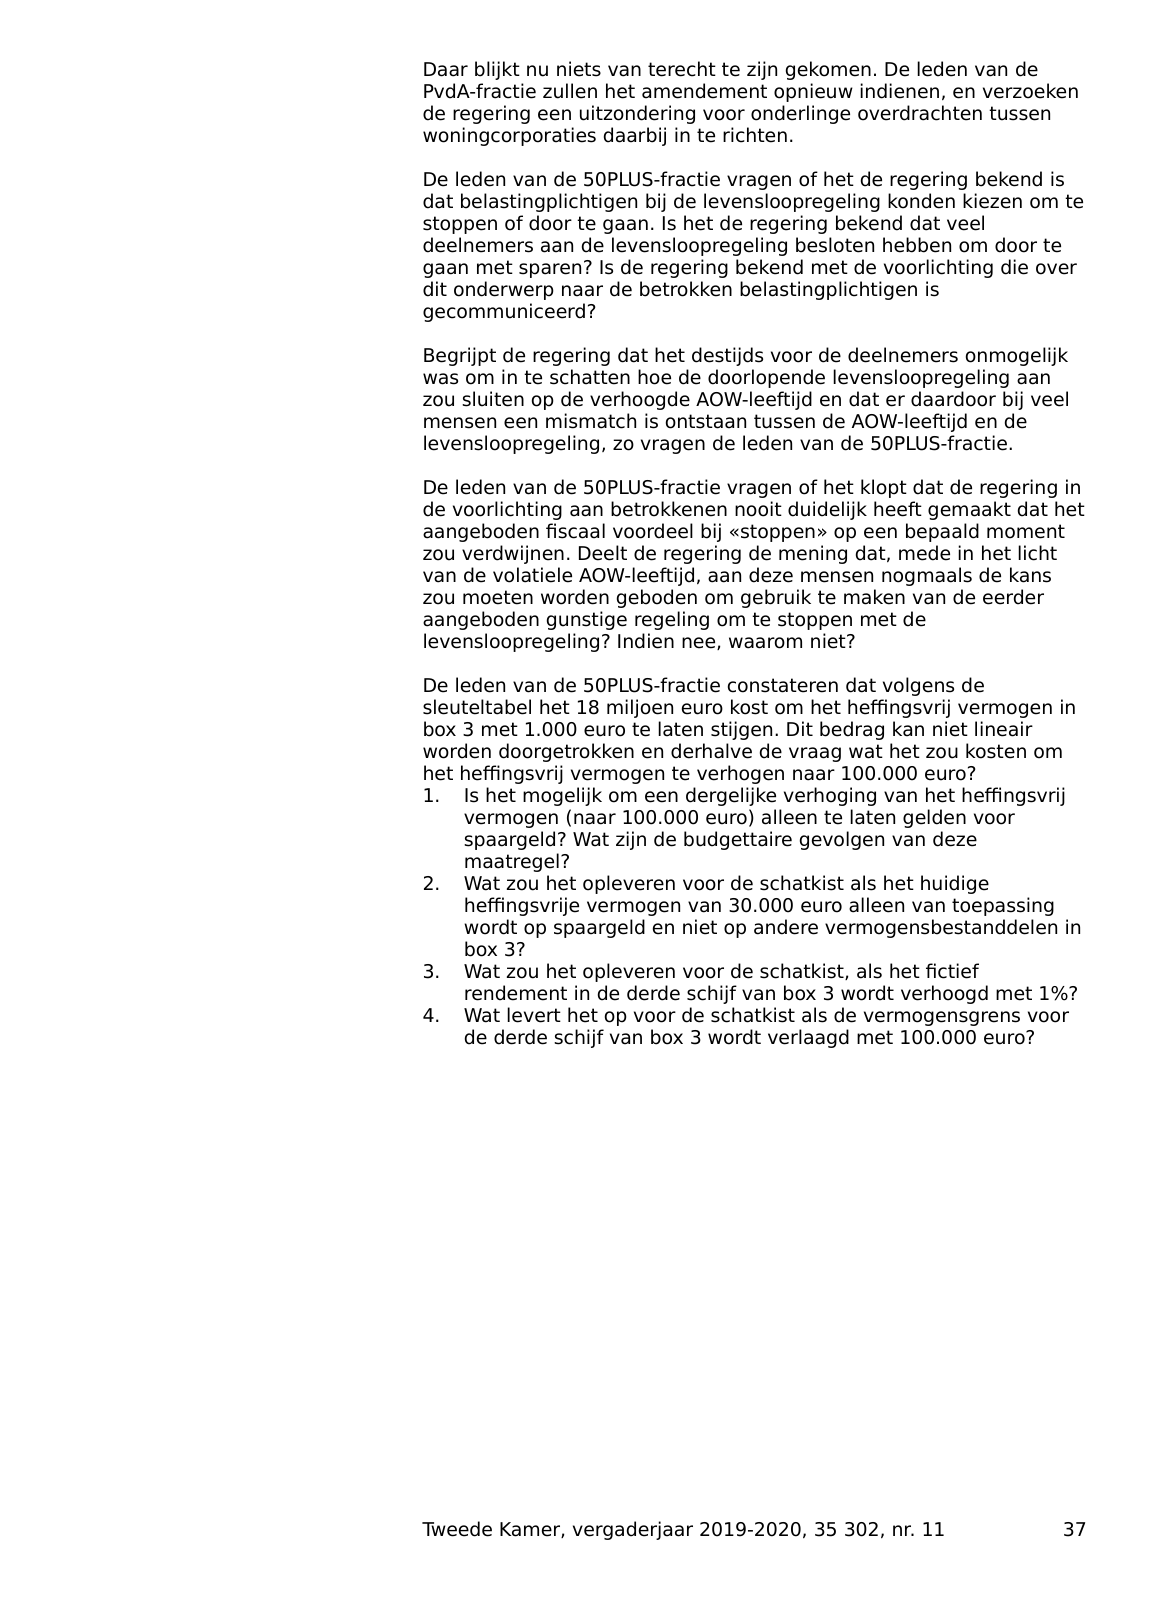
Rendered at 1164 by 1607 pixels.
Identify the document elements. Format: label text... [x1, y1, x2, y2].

text 4. Wat levert het op voor de schatkist als de vermogensgrens voor de derde schijf van box 3 wordt verlaagd met 100.000 euro? [422, 1005, 1087, 1049]
text 2. Wat zou het opleveren voor de schatkist als het huidige heffingsvrije vermogen van 30.000 euro alleen van toepassing wordt op spaargeld en niet op andere vermogensbestanddelen in box 3? [422, 873, 1087, 961]
text 1. Is het mogelijk om een dergelijke verhoging van het heffingsvrij vermogen (naar 100.000 euro) alleen te laten gelden voor spaargeld? Wat zijn de budgettaire gevolgen van deze maatregel? [422, 785, 1087, 873]
text 3. Wat zou het opleveren voor de schatkist, als het fictief rendement in de derde schijf van box 3 wordt verhoogd met 1%? [422, 961, 1087, 1005]
text Daar blijkt nu niets van terecht te zijn gekomen. De leden van de PvdA-fractie zullen het amendement opnieuw indienen, en verzoeken de regering een uitzondering voor onderlinge overdrachten tussen woningcorporaties daarbij in te richten. [422, 59, 1087, 147]
text Begrijpt de regering dat het destijds voor de deelnemers onmogelijk was om in te schatten hoe de doorlopende levensloopregeling aan zou sluiten op de verhoogde AOW-leeftijd en dat er daardoor bij veel mensen een mismatch is ontstaan tussen de AOW-leeftijd en de levensloopregeling, zo vragen de leden van de 50PLUS-fractie. [422, 345, 1087, 455]
text De leden van de 50PLUS-fractie vragen of het de regering bekend is dat belastingplichtigen bij de levensloopregeling konden kiezen om te stoppen of door te gaan. Is het de regering bekend dat veel deelnemers aan de levensloopregeling besloten hebben om door te gaan met sparen? Is de regering bekend met de voorlichting die over dit onderwerp naar de betrokken belastingplichtigen is gecommuniceerd? [422, 169, 1087, 323]
text De leden van de 50PLUS-fractie constateren dat volgens de sleuteltabel het 18 miljoen euro kost om het heffingsvrij vermogen in box 3 met 1.000 euro te laten stijgen. Dit bedrag kan niet lineair worden doorgetrokken en derhalve de vraag wat het zou kosten om het heffingsvrij vermogen te verhogen naar 100.000 euro? [422, 675, 1087, 785]
text De leden van de 50PLUS-fractie vragen of het klopt dat de regering in de voorlichting aan betrokkenen nooit duidelijk heeft gemaakt dat het aangeboden fiscaal voordeel bij «stoppen» op een bepaald moment zou verdwijnen. Deelt de regering de mening dat, mede in het licht van de volatiele AOW-leeftijd, aan deze mensen nogmaals de kans zou moeten worden geboden om gebruik te maken van de eerder aangeboden gunstige regeling om te stoppen met de levensloopregeling? Indien nee, waarom niet? [422, 477, 1087, 653]
